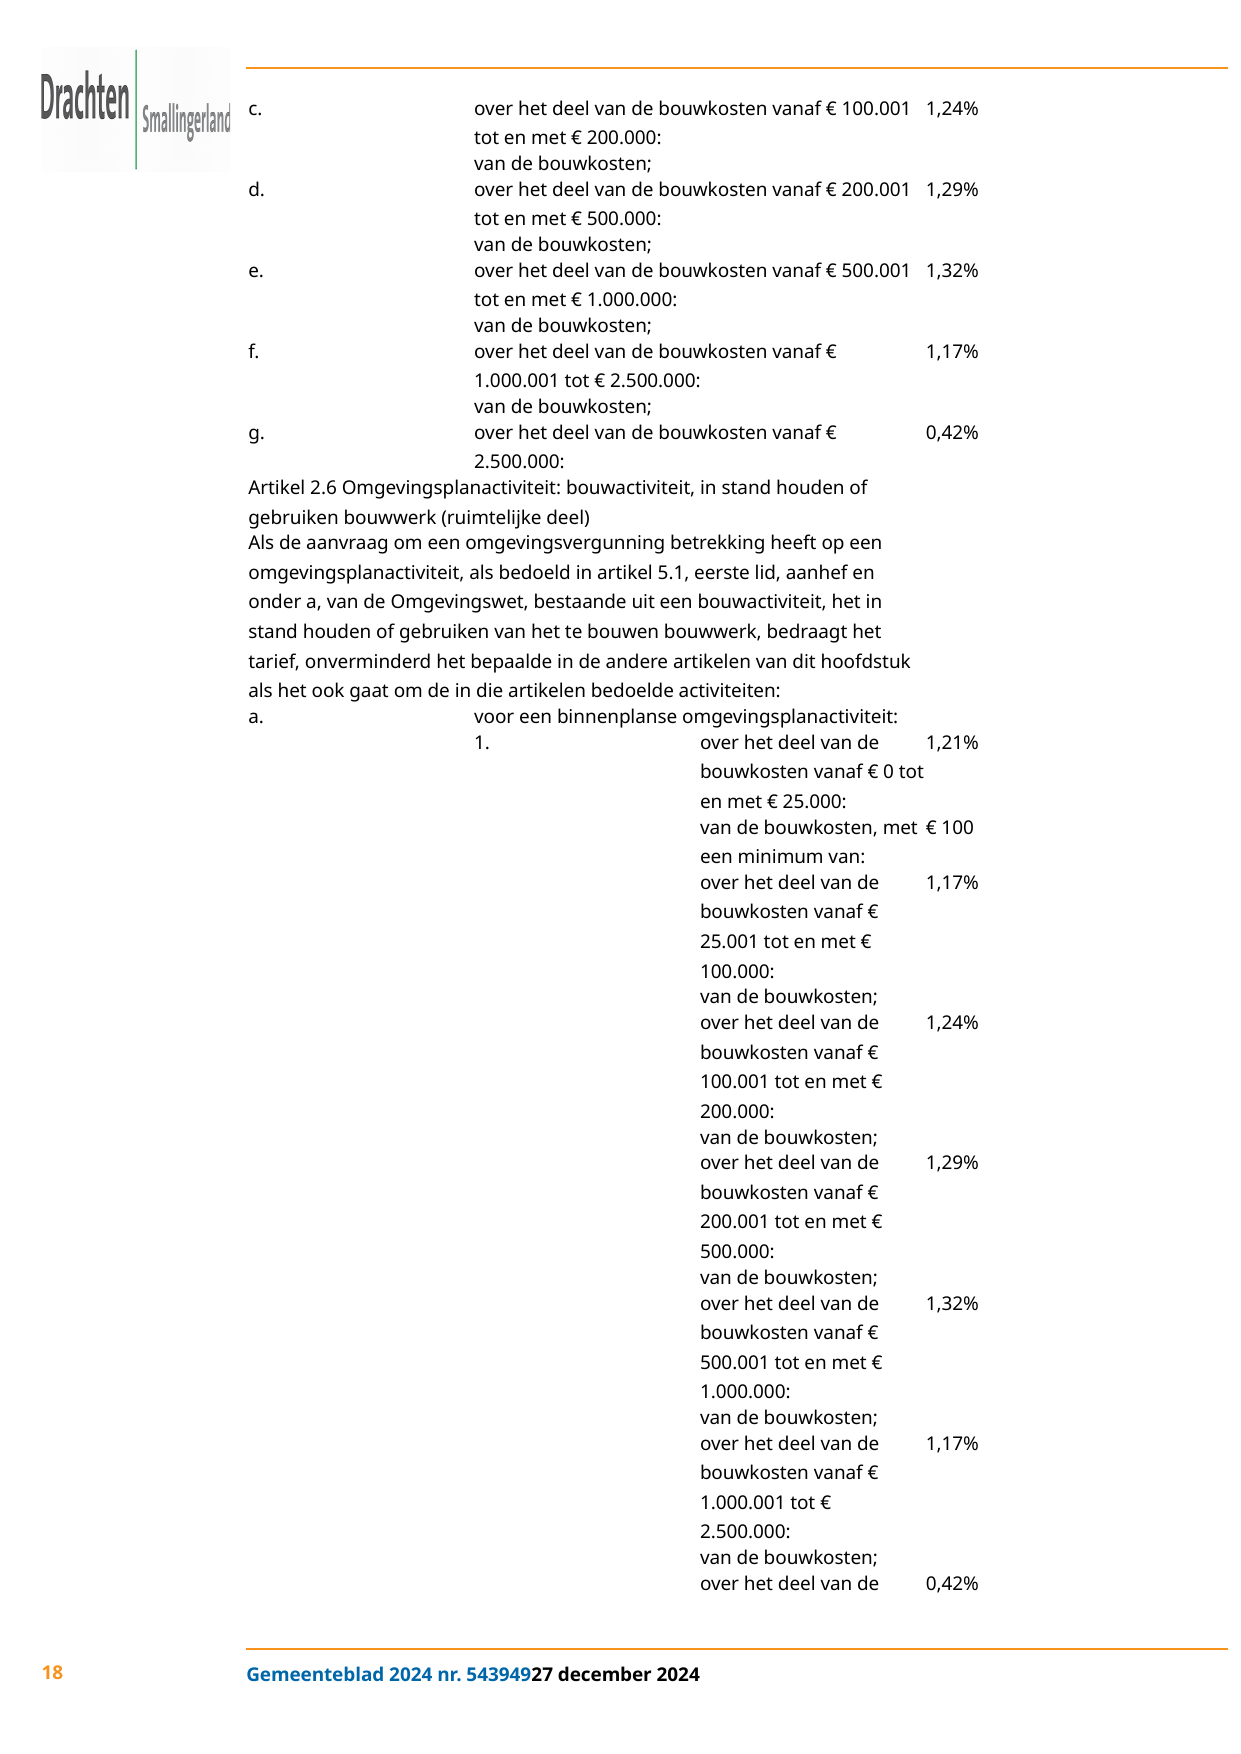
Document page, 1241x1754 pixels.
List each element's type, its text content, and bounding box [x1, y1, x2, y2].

table_cell [248, 1570, 474, 1596]
table_cell Als de aanvraag om een omgevingsvergunning betrekking heeft op een omgevingsplanactiviteit, als bedoeld in artikel 5.1, eerste lid, aanhef en onder a, van de Omgevingswet, bestaande uit een bouwactiviteit, het in stand houden of gebruiken van het te bouwen bouwwerk, bedraagt het tarief, onverminderd het bepaalde in de andere artikelen van dit hoofdstuk als het ook gaat om de in die artikelen bedoelde activiteiten: [248, 530, 926, 703]
table_cell [474, 1150, 700, 1264]
table_cell van de bouwkosten; [700, 1545, 926, 1570]
table_cell [926, 231, 1152, 257]
table_cell [926, 530, 1152, 703]
table_cell 1,24% [926, 1009, 1152, 1124]
table_cell [248, 393, 474, 419]
table_cell van de bouwkosten; [474, 312, 926, 338]
table_cell over het deel van de bouwkosten vanaf € 500.001 tot en met € 1.000.000: [700, 1290, 926, 1404]
table_cell [474, 984, 700, 1009]
table_cell over het deel van de bouwkosten vanaf € 100.001 tot en met € 200.000: [700, 1009, 926, 1124]
table_cell 1,17% [926, 869, 1152, 984]
table_cell 1. [474, 729, 700, 814]
table_cell [248, 1264, 474, 1290]
table_cell over het deel van de bouwkosten vanaf € 100.001 tot en met € 200.000: [474, 95, 926, 150]
table_cell 1,21% [926, 729, 1152, 814]
table_cell [926, 1404, 1152, 1430]
table_cell van de bouwkosten; [700, 1404, 926, 1430]
table_cell van de bouwkosten; [474, 150, 926, 176]
table_cell over het deel van de bouwkosten vanaf € 500.001 tot en met € 1.000.000: [474, 257, 926, 312]
table_cell [474, 1124, 700, 1149]
table_cell [248, 312, 474, 338]
table_cell [248, 869, 474, 984]
table_cell [926, 1264, 1152, 1290]
table_cell [248, 1545, 474, 1570]
table_cell van de bouwkosten; [700, 984, 926, 1009]
table_cell van de bouwkosten; [474, 393, 926, 419]
table_cell [474, 1290, 700, 1404]
table_cell [926, 703, 1152, 729]
table_cell 1,32% [926, 1290, 1152, 1404]
table_cell over het deel van de [700, 1570, 926, 1596]
table_cell [926, 1124, 1152, 1149]
table_cell [474, 869, 700, 984]
table_cell e. [248, 257, 474, 312]
table_cell over het deel van de bouwkosten vanaf € 1.000.001 tot € 2.500.000: [700, 1430, 926, 1544]
table_cell g. [248, 419, 474, 474]
table_cell [474, 1404, 700, 1430]
table_cell [248, 1430, 474, 1544]
table_cell 1,29% [926, 176, 1152, 231]
table_cell van de bouwkosten, met een minimum van: [700, 814, 926, 869]
table_cell [474, 1009, 700, 1124]
table_cell [248, 1124, 474, 1149]
table_cell [926, 150, 1152, 176]
table_cell d. [248, 176, 474, 231]
table_cell [248, 1009, 474, 1124]
table_cell 1,24% [926, 95, 1152, 150]
table_cell 1,29% [926, 1150, 1152, 1264]
table_cell over het deel van de bouwkosten vanaf € 1.000.001 tot € 2.500.000: [474, 338, 926, 393]
table_cell [248, 150, 474, 176]
table_cell 1,32% [926, 257, 1152, 312]
table_cell [926, 393, 1152, 419]
table_cell 1,17% [926, 338, 1152, 393]
table_cell over het deel van de bouwkosten vanaf € 200.001 tot en met € 500.000: [474, 176, 926, 231]
table_cell [926, 312, 1152, 338]
table_cell [474, 814, 700, 869]
table_cell Artikel 2.6 Omgevingsplanactiviteit: bouwactiviteit, in stand houden of gebruiken bouwwerk (ruimtelijke deel) [248, 474, 926, 529]
table_cell [248, 231, 474, 257]
table_cell [474, 1264, 700, 1290]
table_cell van de bouwkosten; [700, 1264, 926, 1290]
table_cell [926, 474, 1152, 529]
table_cell [474, 1430, 700, 1544]
table_cell [474, 1570, 700, 1596]
table_cell € 100 [926, 814, 1152, 869]
table_cell over het deel van de bouwkosten vanaf € 25.001 tot en met € 100.000: [700, 869, 926, 984]
table_cell van de bouwkosten; [474, 231, 926, 257]
table_cell over het deel van de bouwkosten vanaf € 200.001 tot en met € 500.000: [700, 1150, 926, 1264]
table_cell 0,42% [926, 419, 1152, 474]
table_cell f. [248, 338, 474, 393]
table_cell [248, 1290, 474, 1404]
table_cell [248, 984, 474, 1009]
table_cell c. [248, 95, 474, 150]
table_cell [474, 1545, 700, 1570]
table_cell over het deel van de bouwkosten vanaf € 2.500.000: [474, 419, 926, 474]
table_cell 0,42% [926, 1570, 1152, 1596]
table_cell a. [248, 703, 474, 729]
table_cell voor een binnenplanse omgevingsplanactiviteit: [474, 703, 926, 729]
table_cell [926, 1545, 1152, 1570]
table_cell [248, 1150, 474, 1264]
table_cell van de bouwkosten; [700, 1124, 926, 1149]
table_cell [926, 984, 1152, 1009]
table_cell [248, 1404, 474, 1430]
table_cell 1,17% [926, 1430, 1152, 1544]
picture [41, 47, 231, 172]
table_cell over het deel van de bouwkosten vanaf € 0 tot en met € 25.000: [700, 729, 926, 814]
table_cell [248, 814, 474, 869]
table_cell [248, 729, 474, 814]
